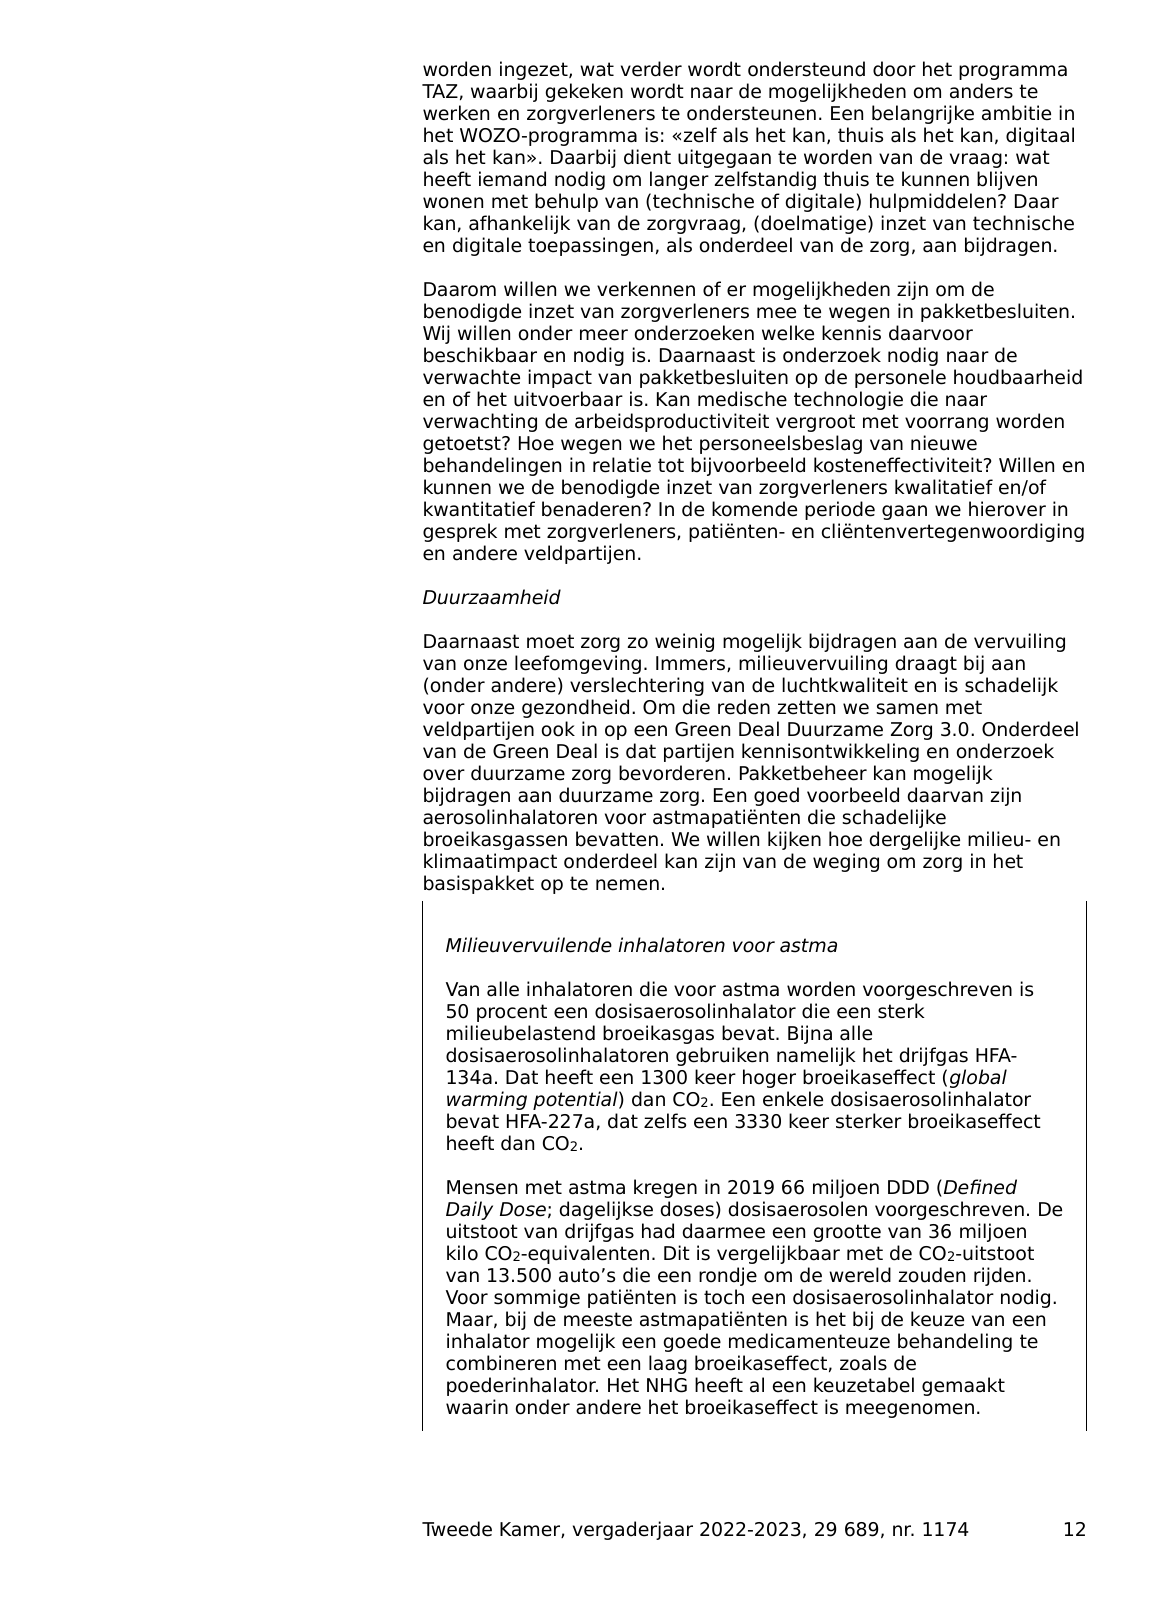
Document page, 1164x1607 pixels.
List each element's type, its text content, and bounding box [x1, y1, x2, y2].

table_header Milieuvervuilende inhalatoren voor astma Van alle inhalatoren die voor astma worden voorgeschreven is 50 procent een dosisaerosolinhalator die een sterk milieubelastend broeikasgas bevat. Bijna alle dosisaerosolinhalatoren gebruiken namelijk het drijfgas HFA-134a. Dat heeft een 1300 keer hoger broeikaseffect (global warming potential) dan CO2. Een enkele dosisaerosolinhalator bevat HFA-227a, dat zelfs een 3330 keer sterker broeikaseffect heeft dan CO2. Mensen met astma kregen in 2019 66 miljoen DDD (Defined Daily Dose; dagelijkse doses) dosisaerosolen voorgeschreven. De uitstoot van drijfgas had daarmee een grootte van 36 miljoen kilo CO2-equivalenten. Dit is vergelijkbaar met de CO2-uitstoot van 13.500 auto’s die een rondje om de wereld zouden rijden. Voor sommige patiënten is toch een dosisaerosolinhalator nodig. Maar, bij de meeste astmapatiënten is het bij de keuze van een inhalator mogelijk een goede medicamenteuze behandeling te combineren met een laag broeikaseffect, zoals de poederinhalator. Het NHG heeft al een keuzetabel gemaakt waarin onder andere het broeikaseffect is meegenomen. [423, 901, 1086, 1431]
text Daarom willen we verkennen of er mogelijkheden zijn om de benodigde inzet van zorgverleners mee te wegen in pakketbesluiten. Wij willen onder meer onderzoeken welke kennis daarvoor beschikbaar en nodig is. Daarnaast is onderzoek nodig naar de verwachte impact van pakketbesluiten op de personele houdbaarheid en of het uitvoerbaar is. Kan medische technologie die naar verwachting de arbeidsproductiviteit vergroot met voorrang worden getoetst? Hoe wegen we het personeelsbeslag van nieuwe behandelingen in relatie tot bijvoorbeeld kosteneffectiviteit? Willen en kunnen we de benodigde inzet van zorgverleners kwalitatief en/of kwantitatief benaderen? In de komende periode gaan we hierover in gesprek met zorgverleners, patiënten- en cliëntenvertegenwoordiging en andere veldpartijen. [422, 279, 1087, 565]
text worden ingezet, wat verder wordt ondersteund door het programma TAZ, waarbij gekeken wordt naar de mogelijkheden om anders te werken en zorgverleners te ondersteunen. Een belangrijke ambitie in het WOZO-programma is: «zelf als het kan, thuis als het kan, digitaal als het kan». Daarbij dient uitgegaan te worden van de vraag: wat heeft iemand nodig om langer zelfstandig thuis te kunnen blijven wonen met behulp van (technische of digitale) hulpmiddelen? Daar kan, afhankelijk van de zorgvraag, (doelmatige) inzet van technische en digitale toepassingen, als onderdeel van de zorg, aan bijdragen. [422, 59, 1087, 257]
subtitle Duurzaamheid [422, 587, 1087, 609]
text Daarnaast moet zorg zo weinig mogelijk bijdragen aan de vervuiling van onze leefomgeving. Immers, milieuvervuiling draagt bij aan (onder andere) verslechtering van de luchtkwaliteit en is schadelijk voor onze gezondheid. Om die reden zetten we samen met veldpartijen ook in op een Green Deal Duurzame Zorg 3.0. Onderdeel van de Green Deal is dat partijen kennisontwikkeling en onderzoek over duurzame zorg bevorderen. Pakketbeheer kan mogelijk bijdragen aan duurzame zorg. Een goed voorbeeld daarvan zijn aerosolinhalatoren voor astmapatiënten die schadelijke broeikasgassen bevatten. We willen kijken hoe dergelijke milieu- en klimaatimpact onderdeel kan zijn van de weging om zorg in het basispakket op te nemen. [422, 631, 1087, 895]
